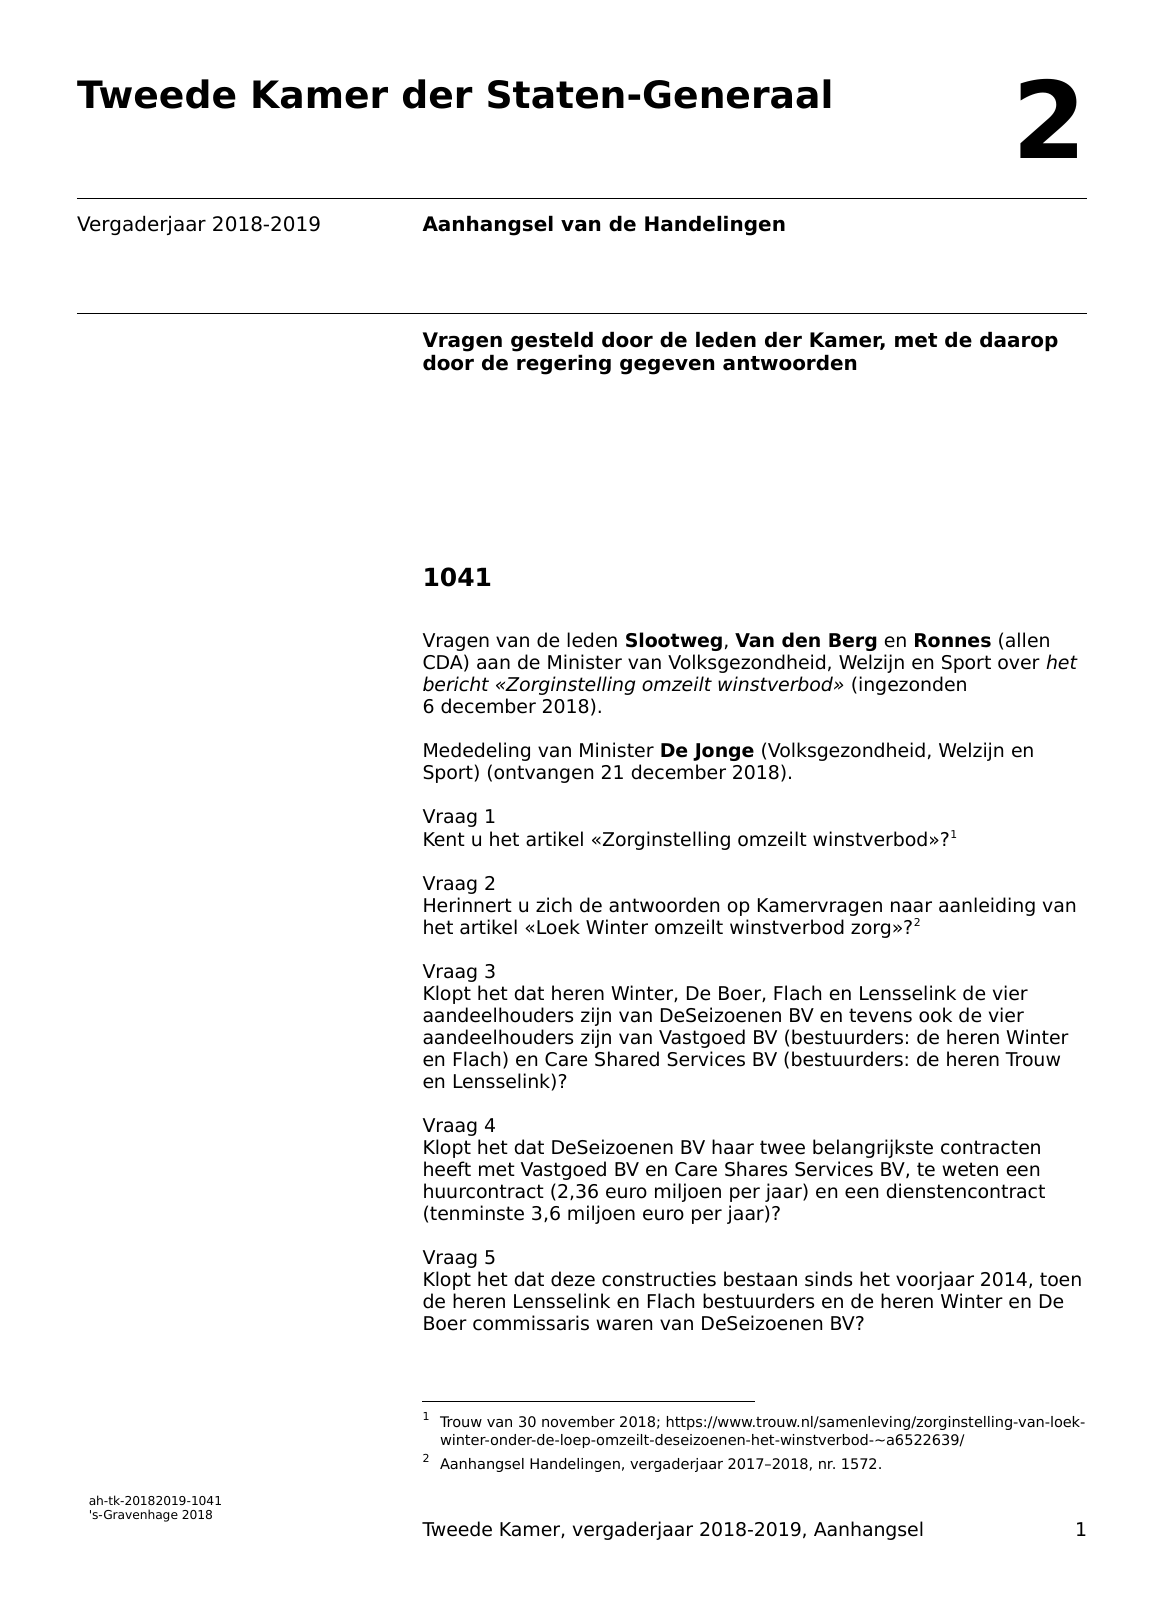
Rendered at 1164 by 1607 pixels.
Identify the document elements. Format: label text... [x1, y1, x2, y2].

table_cell Vragen gesteld door de leden der Kamer, met de daarop door de regering gegeven antwoorden [422, 314, 1087, 375]
text Kent u het artikel «Zorginstelling omzeilt winstverbod»? [422, 828, 1087, 850]
text Klopt het dat deze constructies bestaan sinds het voorjaar 2014, toen de heren Lensselink en Flach bestuurders en de heren Winter en De Boer commissaris waren van DeSeizoenen BV? [422, 1269, 1087, 1335]
text Klopt het dat heren Winter, De Boer, Flach en Lensselink de vier aandeelhouders zijn van DeSeizoenen BV en tevens ook de vier aandeelhouders zijn van Vastgoed BV (bestuurders: de heren Winter en Flach) en Care Shared Services BV (bestuurders: de heren Trouw en Lensselink)? [422, 983, 1087, 1093]
text Vragen van de leden Slootweg, Van den Berg en Ronnes (allen CDA) aan de Minister van Volksgezondheid, Welzijn en Sport over het bericht «Zorginstelling omzeilt winstverbod» (ingezonden 6 december 2018). [422, 630, 1087, 718]
text Vraag 2 [422, 873, 1087, 894]
text 1041 [422, 563, 1087, 592]
text 's-Gravenhage 2018 [88, 1508, 323, 1522]
table_header 2 [886, 59, 1087, 198]
text Vraag 5 [422, 1247, 1087, 1269]
text Klopt het dat DeSeizoenen BV haar twee belangrijkste contracten heeft met Vastgoed BV en Care Shares Services BV, te weten een huurcontract (2,36 euro miljoen per jaar) en een dienstencontract (tenminste 3,6 miljoen euro per jaar)? [422, 1137, 1087, 1225]
table_header Tweede Kamer der Staten-Generaal [77, 59, 886, 198]
text Trouw van 30 november 2018; https://www.trouw.nl/samenleving/zorginstelling-van-loek-winter-onder-de-loep-omzeilt-deseizoenen-het-winstverbod-~a6522639/ [422, 1410, 1087, 1449]
table_cell Aanhangsel van de Handelingen [422, 199, 1087, 313]
text Vraag 1 [422, 806, 1087, 828]
text Aanhangsel Handelingen, vergaderjaar 2017–2018, nr. 1572. [422, 1452, 1087, 1474]
text Vraag 3 [422, 961, 1087, 983]
text ah-tk-20182019-1041 [88, 1494, 323, 1508]
text Vraag 4 [422, 1115, 1087, 1137]
table_cell [77, 314, 422, 375]
table_cell Vergaderjaar 2018-2019 [77, 199, 422, 313]
text Herinnert u zich de antwoorden op Kamervragen naar aanleiding van het artikel «Loek Winter omzeilt winstverbod zorg»? [422, 894, 1087, 938]
text Mededeling van Minister De Jonge (Volksgezondheid, Welzijn en Sport) (ontvangen 21 december 2018). [422, 740, 1087, 784]
